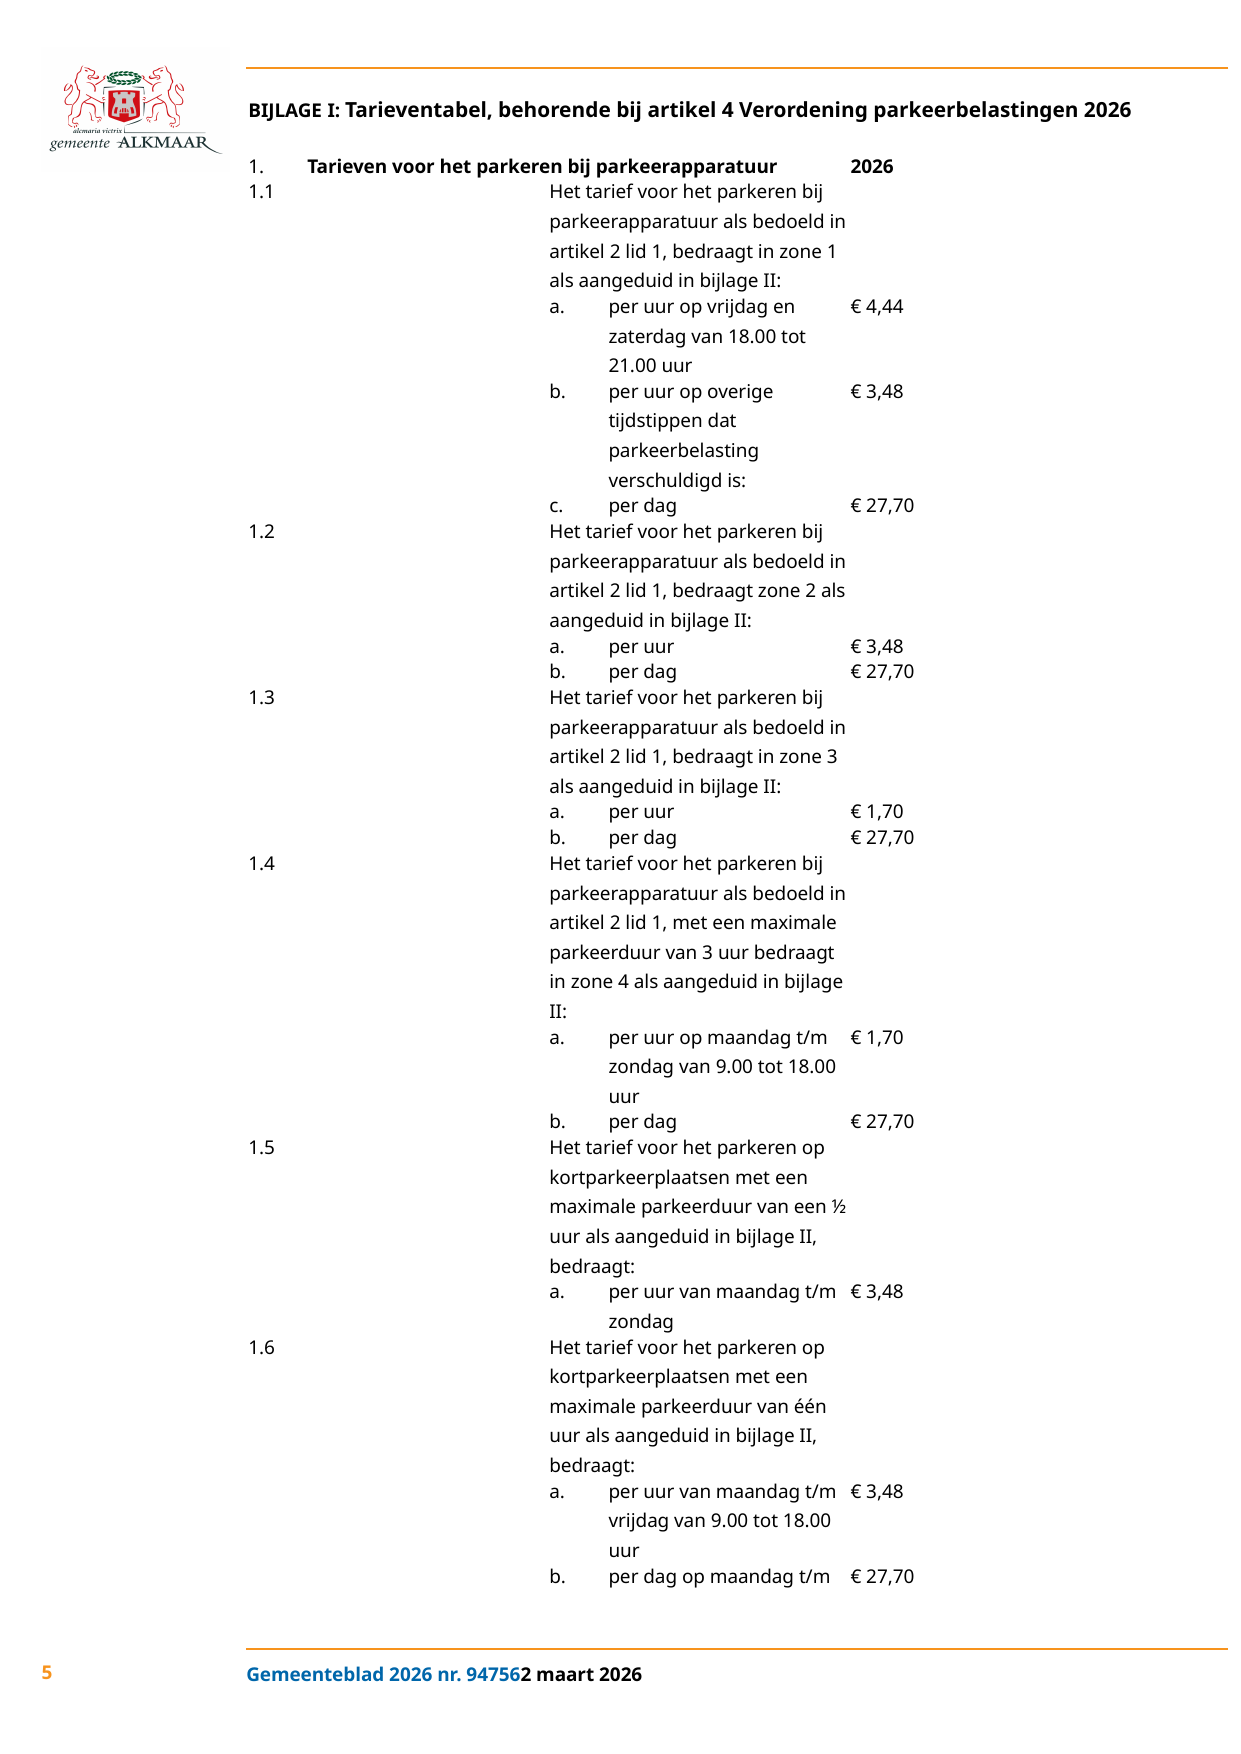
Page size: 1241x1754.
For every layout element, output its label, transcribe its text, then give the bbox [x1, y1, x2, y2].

table_cell Het tarief voor het parkeren bij parkeerapparatuur als bedoeld in artikel 2 lid 1, met een maximale parkeerduur van 3 uur bedraagt in zone 4 als aangeduid in bijlage II: [549, 850, 850, 1024]
table_cell 1.6 [248, 1334, 549, 1588]
table_cell [850, 850, 1152, 1024]
table_cell per uur [549, 633, 850, 658]
table_cell [850, 684, 1152, 799]
table_cell [850, 1135, 1152, 1278]
table_cell € 27,70 [850, 825, 1152, 850]
table_cell € 27,70 [850, 1563, 1152, 1588]
picture [41, 47, 231, 172]
table_header Tarieven voor het parkeren bij parkeerapparatuur [248, 153, 850, 179]
text BIJLAGE I: Tarieventabel, behorende bij artikel 4 Verordening parkeerbelastingen 2026 [248, 95, 1152, 123]
table_cell per dag [549, 1109, 850, 1134]
table_cell per dag [549, 493, 850, 518]
table_cell [248, 293, 549, 378]
table_cell [850, 179, 1152, 293]
table_cell per dag op maandag t/m [549, 1563, 850, 1588]
table_cell [248, 378, 549, 518]
table_cell 1.2 [248, 518, 549, 633]
table_cell € 27,70 [850, 659, 1152, 684]
table_cell [248, 825, 549, 850]
table_cell Het tarief voor het parkeren bij parkeerapparatuur als bedoeld in artikel 2 lid 1, bedraagt zone 2 als aangeduid in bijlage II: [549, 518, 850, 633]
table_cell [850, 518, 1152, 633]
table_cell € 4,44 [850, 293, 1152, 378]
table_cell Het tarief voor het parkeren op kortparkeerplaatsen met een maximale parkeerduur van een ½ uur als aangeduid in bijlage II, bedraagt: [549, 1135, 850, 1278]
table_cell 1.4 [248, 850, 549, 1134]
table_cell per uur van maandag t/m zondag [549, 1279, 850, 1334]
table_header 2026 [850, 153, 1152, 179]
table_cell per uur op overige tijdstippen dat parkeerbelasting verschuldigd is: [549, 378, 850, 493]
table_cell € 1,70 [850, 799, 1152, 824]
table_cell € 27,70 [850, 493, 1152, 518]
table_cell € 3,48 [850, 1478, 1152, 1563]
table_cell [248, 799, 549, 824]
table_cell € 3,48 [850, 633, 1152, 658]
table_cell 1.3 [248, 684, 549, 799]
table_cell per dag [549, 659, 850, 684]
table_cell [248, 1279, 549, 1334]
table_cell [850, 1334, 1152, 1478]
table_cell € 1,70 [850, 1024, 1152, 1109]
table_cell per uur op vrijdag en zaterdag van 18.00 tot 21.00 uur [549, 293, 850, 378]
table_cell per uur van maandag t/m vrijdag van 9.00 tot 18.00 uur [549, 1478, 850, 1563]
table_cell [248, 633, 549, 684]
table_cell 1.5 [248, 1135, 549, 1278]
table_cell per uur [549, 799, 850, 824]
table_cell € 27,70 [850, 1109, 1152, 1134]
table_cell per dag [549, 825, 850, 850]
table_cell Het tarief voor het parkeren bij parkeerapparatuur als bedoeld in artikel 2 lid 1, bedraagt in zone 3 als aangeduid in bijlage II: [549, 684, 850, 799]
table_cell € 3,48 [850, 1279, 1152, 1334]
table_cell Het tarief voor het parkeren op kortparkeerplaatsen met een maximale parkeerduur van één uur als aangeduid in bijlage II, bedraagt: [549, 1334, 850, 1478]
table_cell Het tarief voor het parkeren bij parkeerapparatuur als bedoeld in artikel 2 lid 1, bedraagt in zone 1 als aangeduid in bijlage II: [549, 179, 850, 293]
table_cell 1.1 [248, 179, 549, 293]
table_cell € 3,48 [850, 378, 1152, 493]
table_cell per uur op maandag t/m zondag van 9.00 tot 18.00 uur [549, 1024, 850, 1109]
